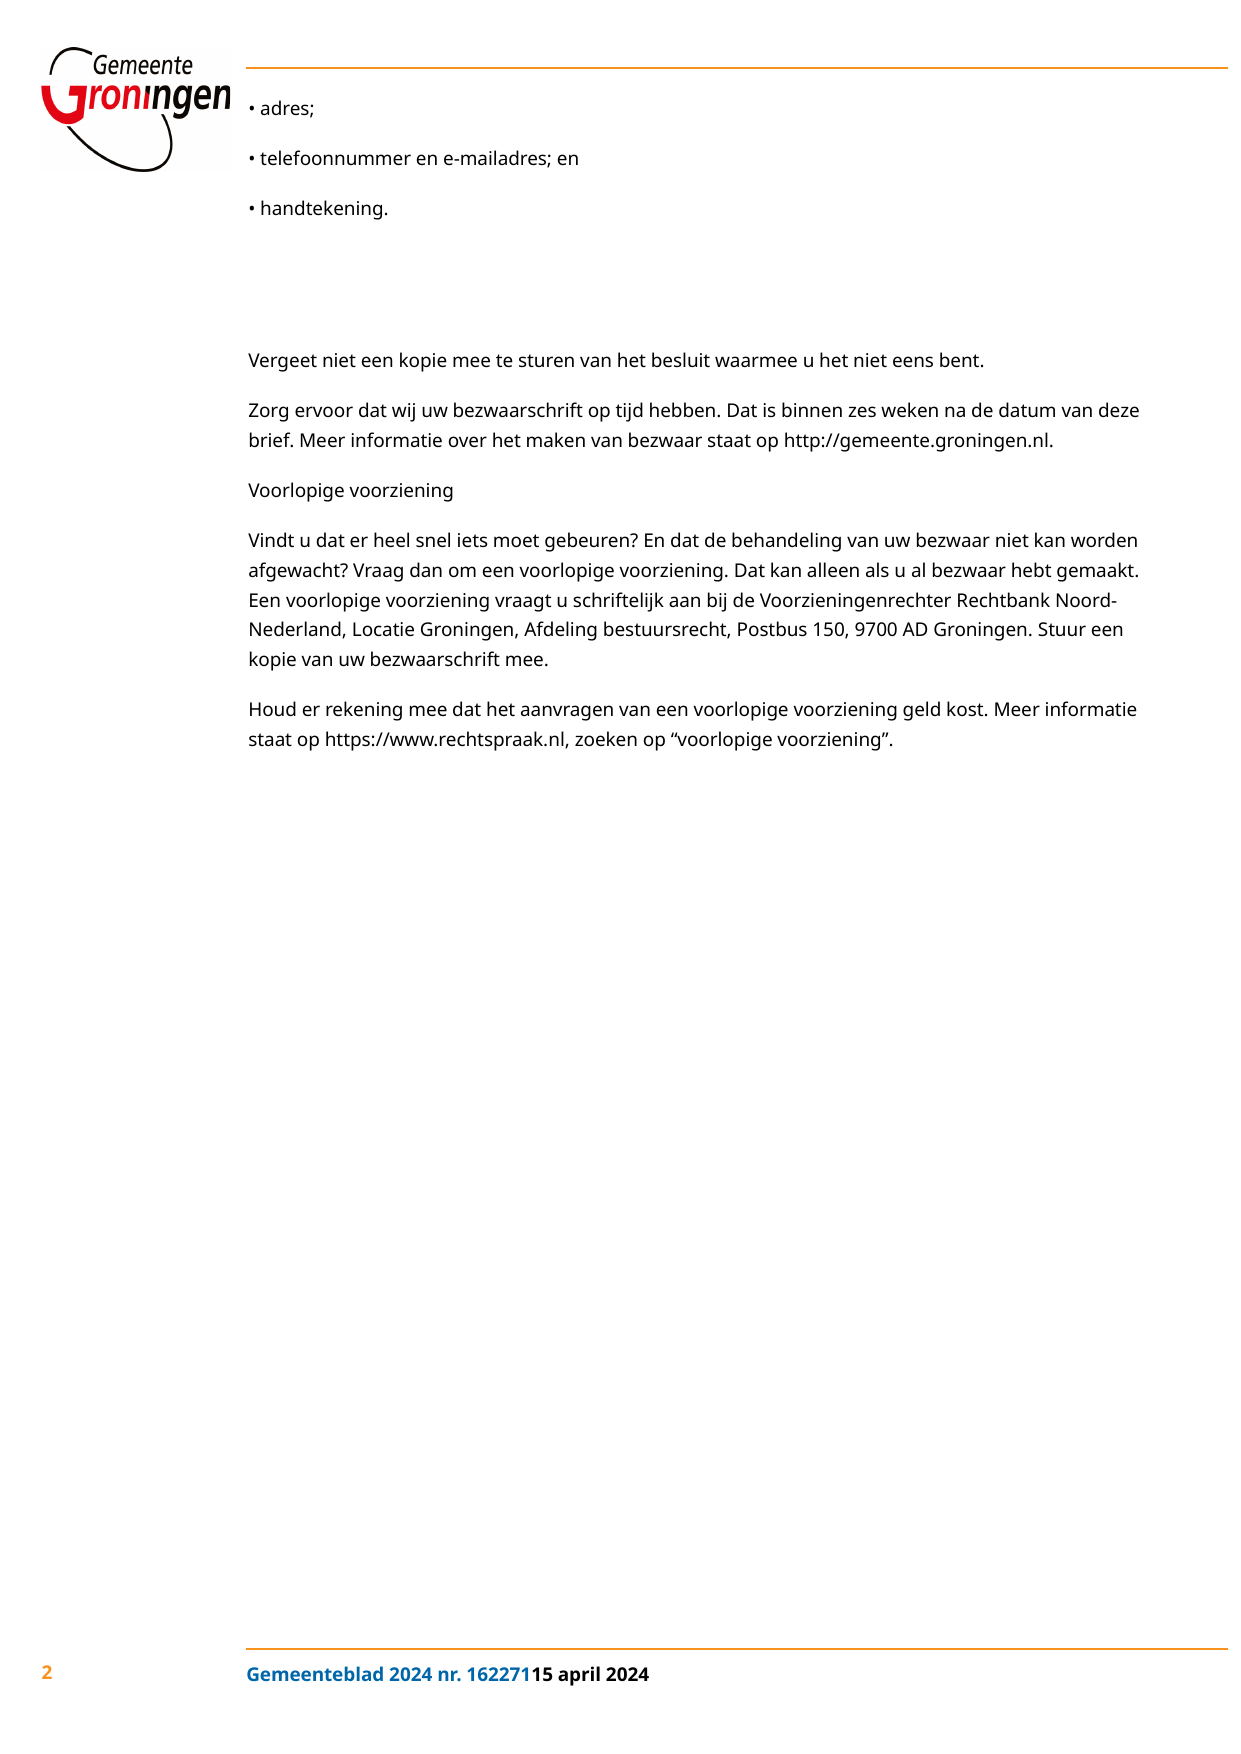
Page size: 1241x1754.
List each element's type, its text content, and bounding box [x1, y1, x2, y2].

text • telefoonnummer en e-mailadres; en [248, 145, 1152, 171]
text Vergeet niet een kopie mee te sturen van het besluit waarmee u het niet eens bent. [248, 347, 1152, 373]
text • adres; [248, 95, 1152, 121]
text Voorlopige voorziening [248, 477, 1152, 503]
text • handtekening. [248, 196, 1152, 221]
text Zorg ervoor dat wij uw bezwaarschrift op tijd hebben. Dat is binnen zes weken na de datum van deze brief. Meer informatie over het maken van bezwaar staat op http://gemeente.groningen.nl. [248, 397, 1152, 453]
picture [41, 47, 231, 172]
text Vindt u dat er heel snel iets moet gebeuren? En dat de behandeling van uw bezwaar niet kan worden afgewacht? Vraag dan om een voorlopige voorziening. Dat kan alleen als u al bezwaar hebt gemaakt. Een voorlopige voorziening vraagt u schriftelijk aan bij de Voorzieningenrechter Rechtbank Noord-Nederland, Locatie Groningen, Afdeling bestuursrecht, Postbus 150, 9700 AD Groningen. Stuur een kopie van uw bezwaarschrift mee. [248, 528, 1152, 672]
text Houd er rekening mee dat het aanvragen van een voorlopige voorziening geld kost. Meer informatie staat op https://www.rechtspraak.nl, zoeken op “voorlopige voorziening”. [248, 696, 1152, 752]
